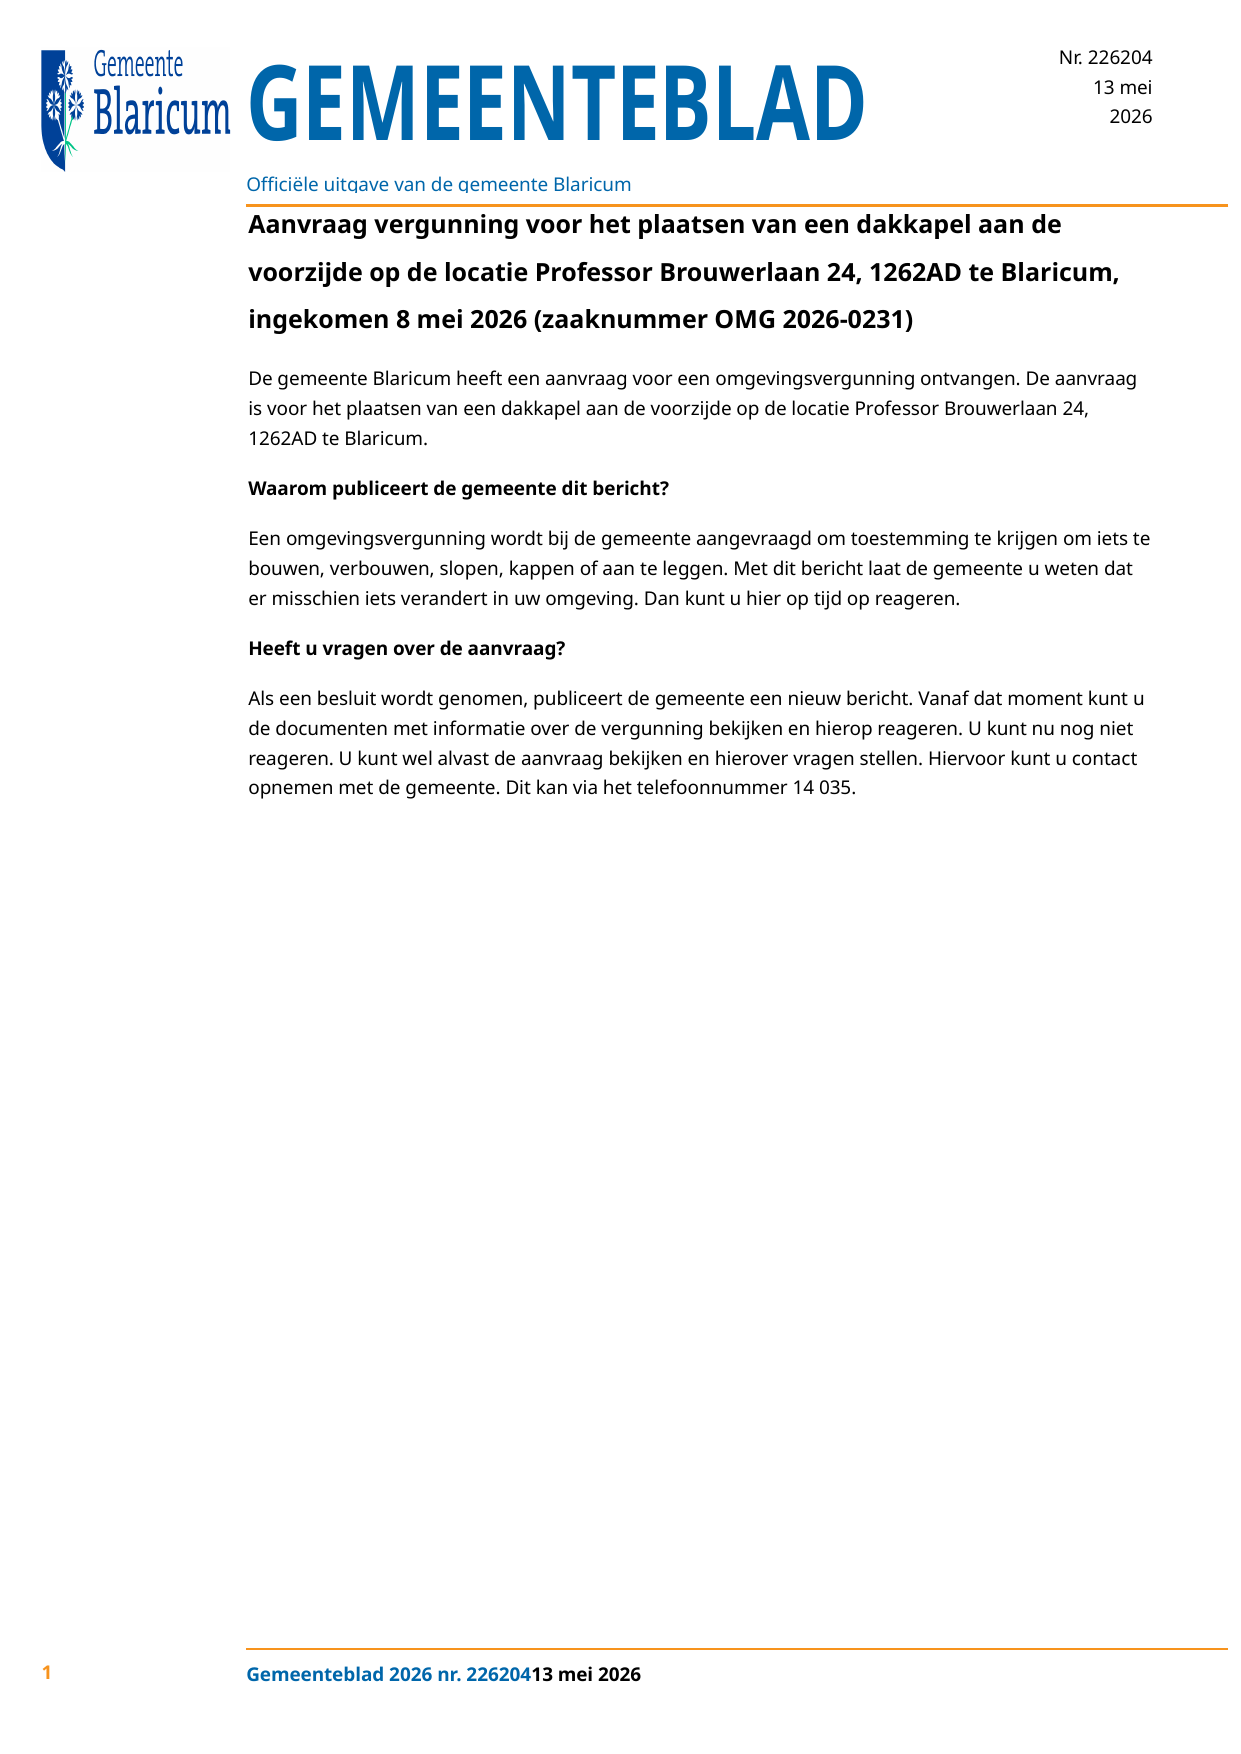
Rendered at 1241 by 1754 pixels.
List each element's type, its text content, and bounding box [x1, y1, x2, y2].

picture [41, 47, 231, 172]
text Een omgevingsvergunning wordt bij de gemeente aangevraagd om toestemming te krijgen om iets te bouwen, verbouwen, slopen, kappen of aan te leggen. Met dit bericht laat de gemeente u weten dat er misschien iets verandert in uw omgeving. Dan kunt u hier op tijd op reageren. [248, 526, 1152, 610]
text Aanvraag vergunning voor het plaatsen van een dakkapel aan de voorzijde op de locatie Professor Brouwerlaan 24, 1262AD te Blaricum, ingekomen 8 mei 2026 (zaaknummer OMG 2026-0231) [248, 207, 1152, 336]
text Als een besluit wordt genomen, publiceert de gemeente een nieuw bericht. Vanaf dat moment kunt u de documenten met informatie over de vergunning bekijken en hierop reageren. U kunt nu nog niet reageren. U kunt wel alvast de aanvraag bekijken en hierover vragen stellen. Hiervoor kunt u contact opnemen met de gemeente. Dit kan via het telefoonnummer 14 035. [248, 686, 1152, 800]
text Heeft u vragen over de aanvraag? [248, 635, 1152, 661]
text Waarom publiceert de gemeente dit bericht? [248, 475, 1152, 501]
text De gemeente Blaricum heeft een aanvraag voor een omgevingsvergunning ontvangen. De aanvraag is voor het plaatsen van een dakkapel aan de voorzijde op de locatie Professor Brouwerlaan 24, 1262AD te Blaricum. [248, 366, 1152, 450]
